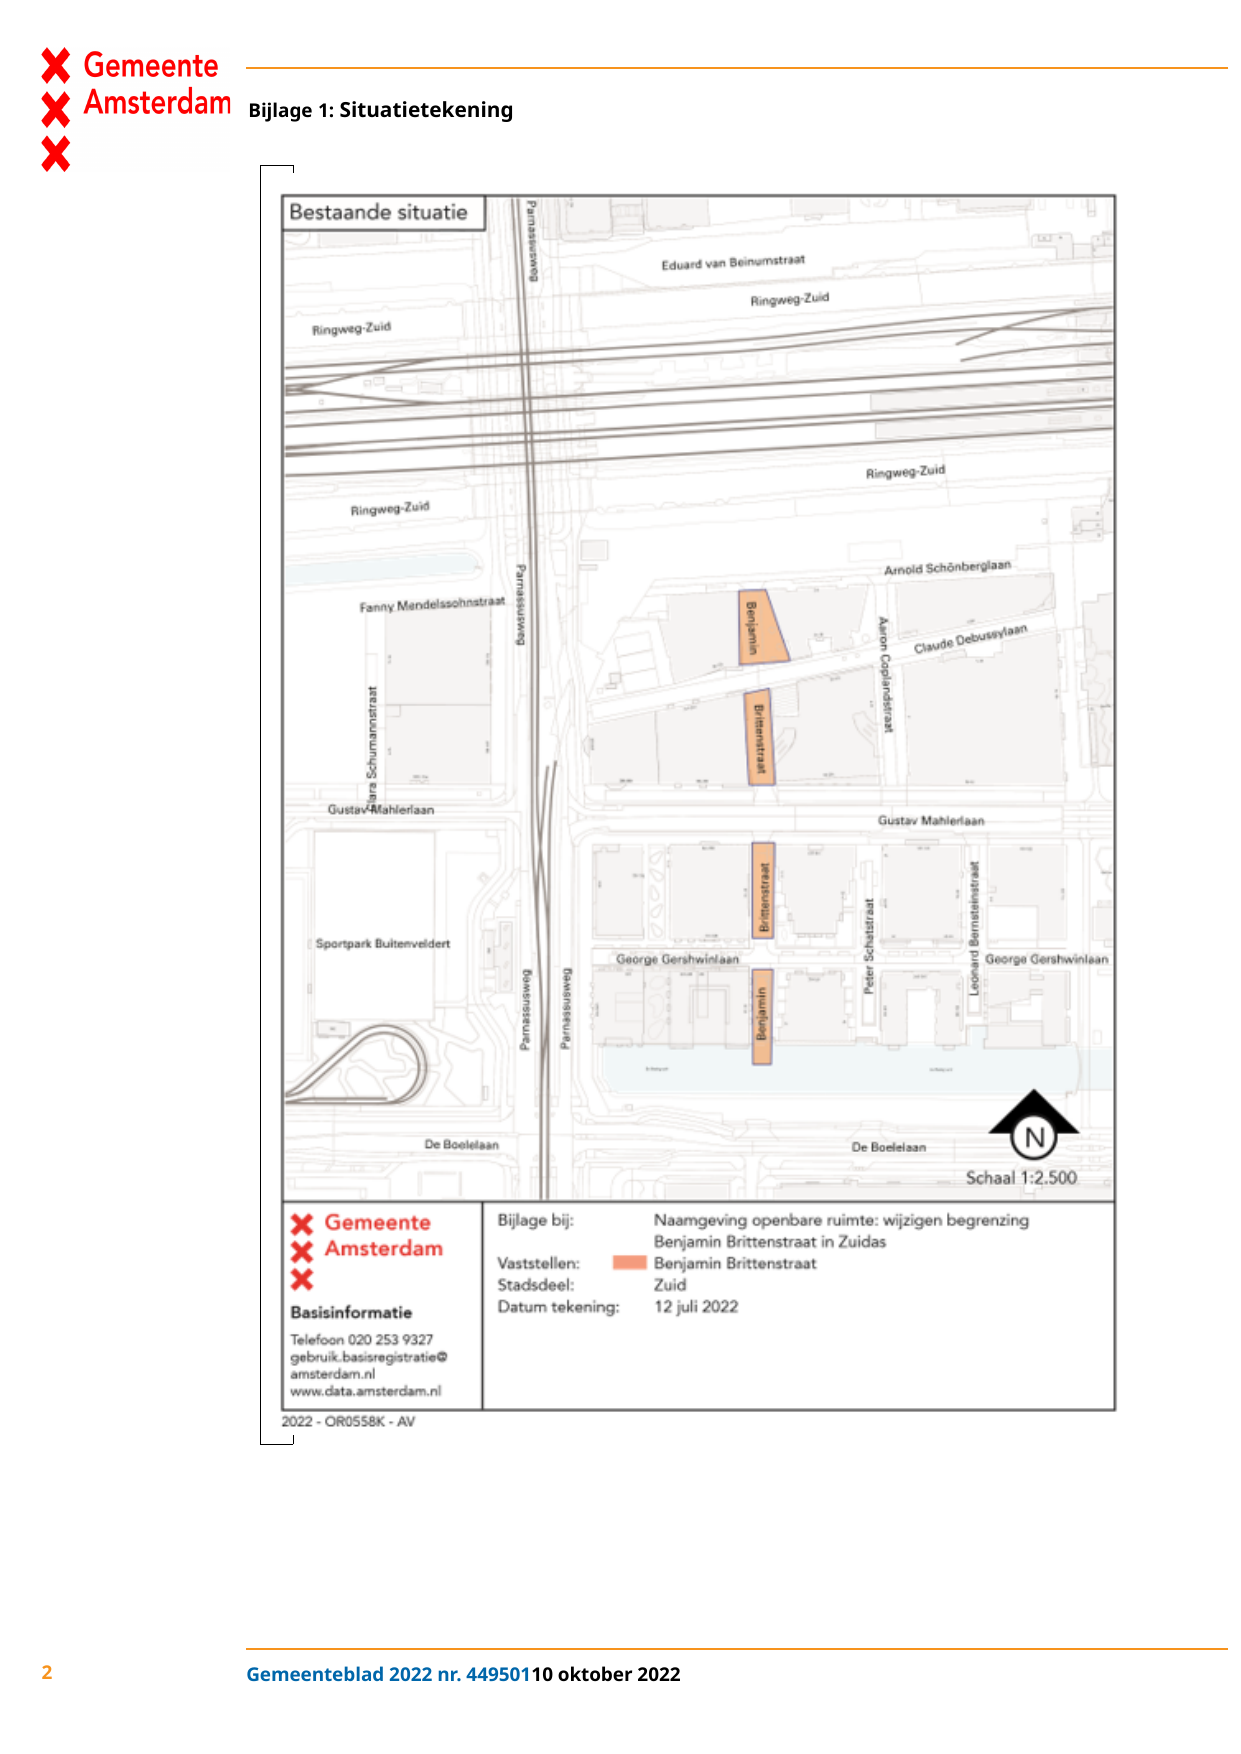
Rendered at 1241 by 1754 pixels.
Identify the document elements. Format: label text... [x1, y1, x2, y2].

text Bijlage 1: Situatietekening [248, 95, 1152, 123]
picture [41, 47, 231, 172]
picture [268, 173, 1155, 1435]
